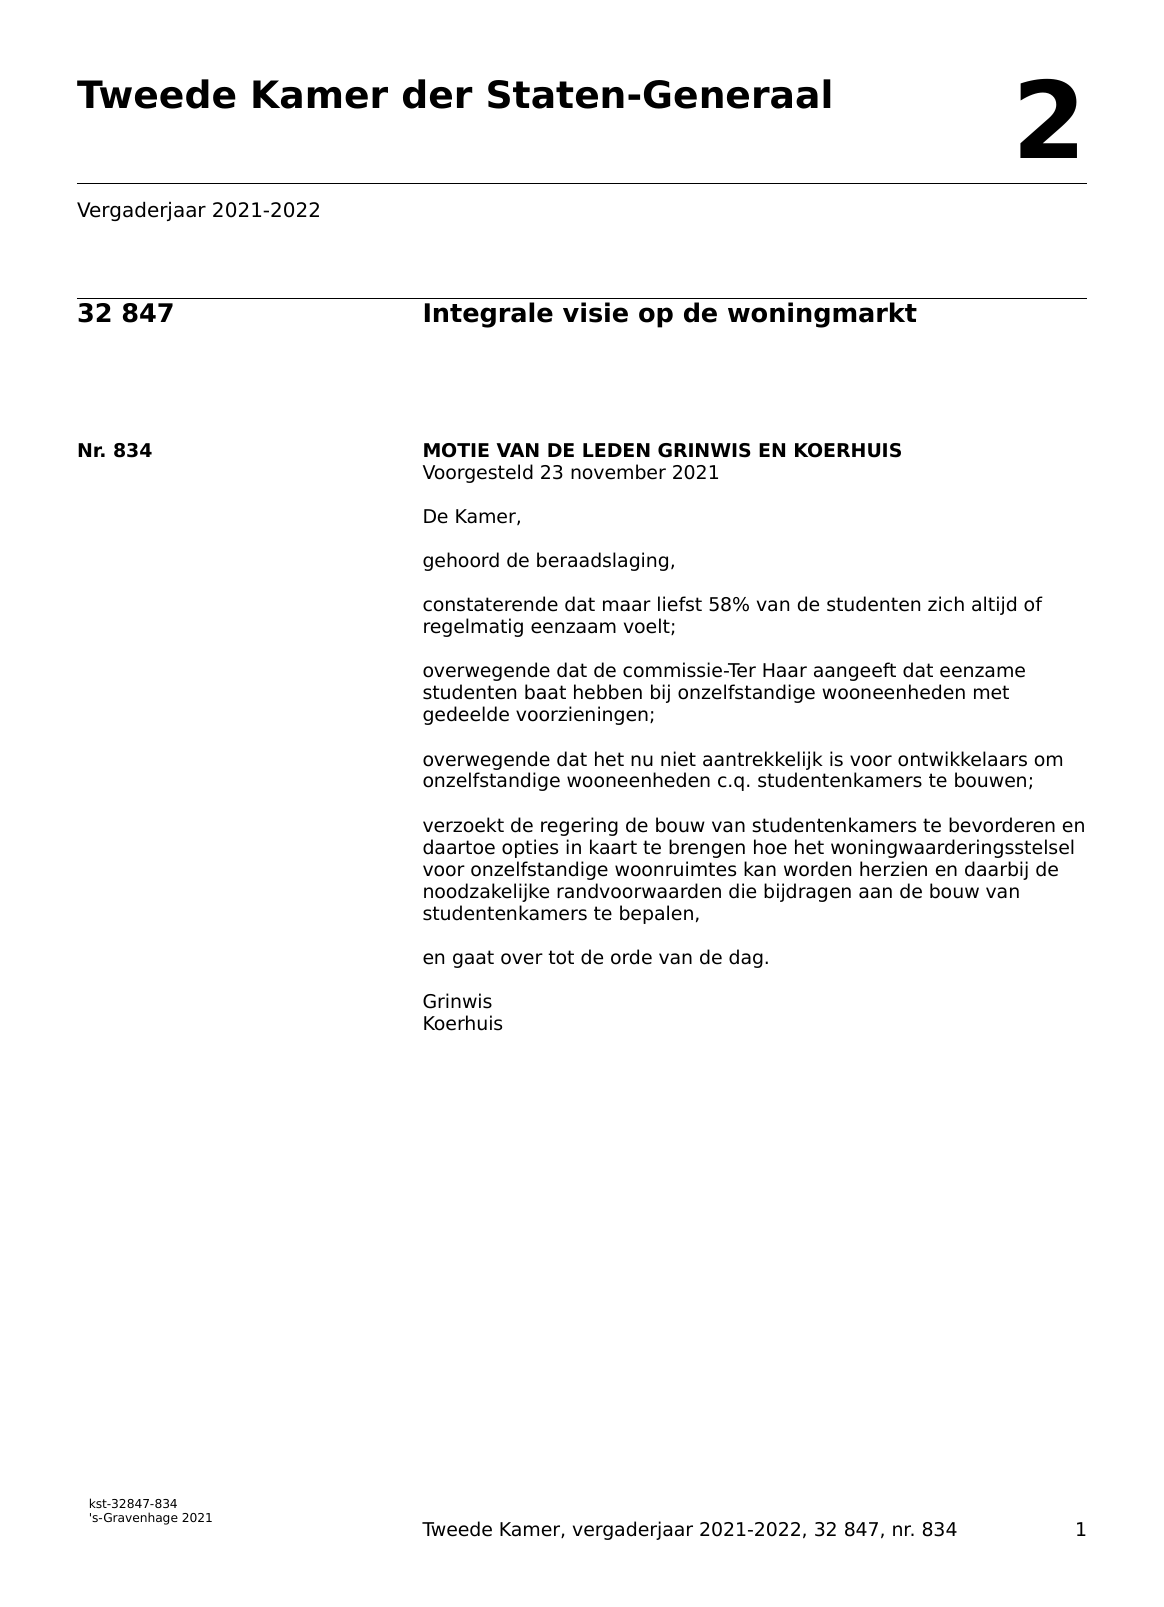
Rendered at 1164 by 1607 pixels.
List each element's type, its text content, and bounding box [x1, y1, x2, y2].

text verzoekt de regering de bouw van studentenkamers te bevorderen en daartoe opties in kaart te brengen hoe het woningwaarderingsstelsel voor onzelfstandige woonruimtes kan worden herzien en daarbij de noodzakelijke randvoorwaarden die bijdragen aan de bouw van studentenkamers te bepalen, [422, 814, 1087, 924]
text gehoord de beraadslaging, [422, 550, 1087, 572]
text constaterende dat maar liefst 58% van de studenten zich altijd of regelmatig eenzaam voelt; [422, 594, 1087, 638]
text 's-Gravenhage 2021 [88, 1511, 323, 1525]
text De Kamer, [422, 506, 1087, 528]
text Grinwis [422, 991, 1087, 1013]
text kst-32847-834 [88, 1497, 323, 1511]
text overwegende dat de commissie-Ter Haar aangeeft dat eenzame studenten baat hebben bij onzelfstandige wooneenheden met gedeelde voorzieningen; [422, 660, 1087, 726]
table_header Tweede Kamer der Staten-Generaal [77, 59, 886, 183]
text Voorgesteld 23 november 2021 [422, 462, 1087, 484]
text en gaat over tot de orde van de dag. [422, 947, 1087, 969]
subtitle Nr. 834 MOTIE VAN DE LEDEN GRINWIS EN KOERHUIS [77, 440, 1087, 462]
subtitle 32 847 Integrale visie op de woningmarkt [77, 299, 1087, 329]
table_cell Vergaderjaar 2021-2022 [77, 184, 1087, 298]
text overwegende dat het nu niet aantrekkelijk is voor ontwikkelaars om onzelfstandige wooneenheden c.q. studentenkamers te bouwen; [422, 748, 1087, 792]
text Koerhuis [422, 1013, 1087, 1035]
table_header 2 [886, 59, 1087, 183]
